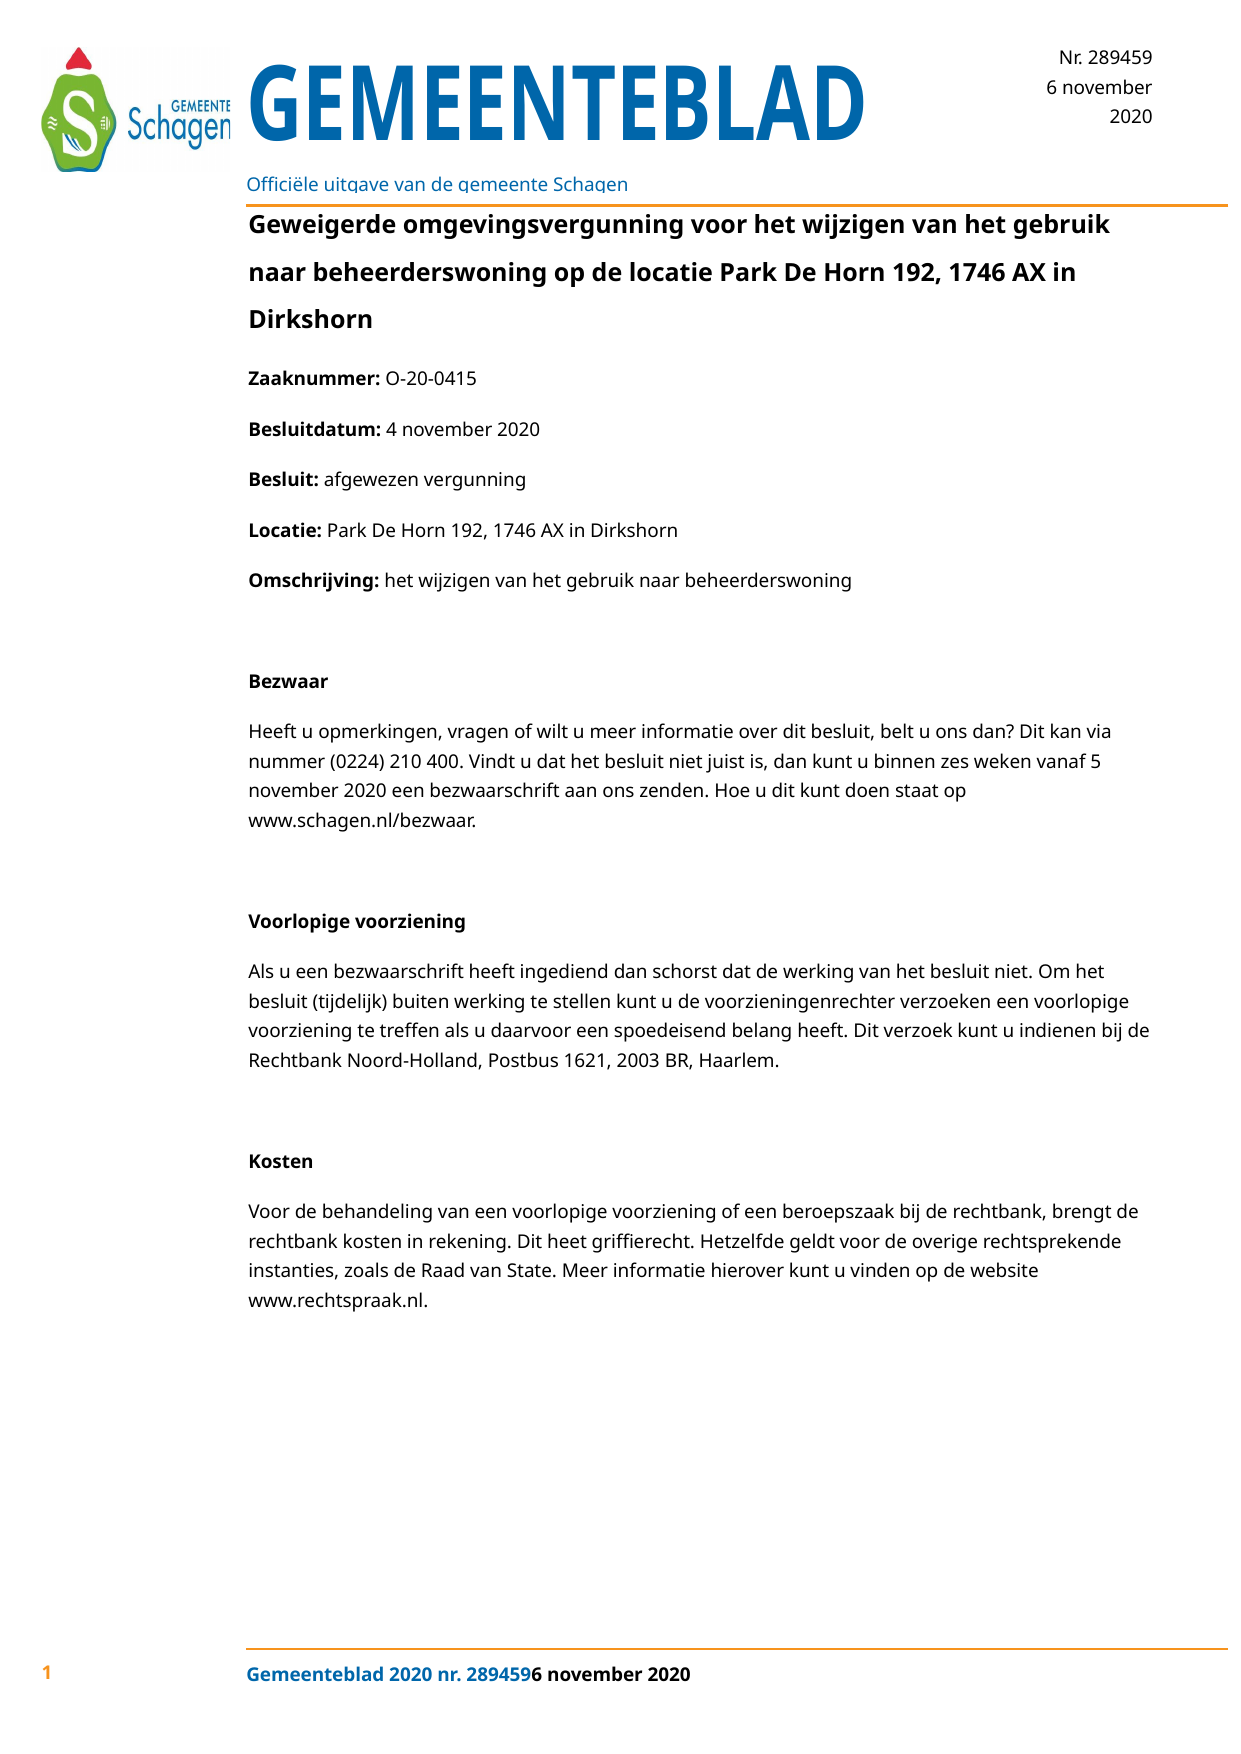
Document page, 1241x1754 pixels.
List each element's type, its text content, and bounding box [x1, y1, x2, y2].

picture [41, 47, 231, 172]
text Als u een bezwaarschrift heeft ingediend dan schorst dat de werking van het besluit niet. Om het besluit (tijdelijk) buiten werking te stellen kunt u de voorzieningenrechter verzoeken een voorlopige voorziening te treffen als u daarvoor een spoedeisend belang heeft. Dit verzoek kunt u indienen bij de Rechtbank Noord-Holland, Postbus 1621, 2003 BR, Haarlem. [248, 958, 1152, 1073]
text Locatie: Park De Horn 192, 1746 AX in Dirkshorn [248, 517, 1152, 542]
text Geweigerde omgevingsvergunning voor het wijzigen van het gebruik naar beheerderswoning op de locatie Park De Horn 192, 1746 AX in Dirkshorn [248, 207, 1152, 336]
text Voorlopige voorziening [248, 908, 1152, 934]
text Besluitdatum: 4 november 2020 [248, 416, 1152, 442]
text Omschrijving: het wijzigen van het gebruik naar beheerderswoning [248, 567, 1152, 593]
text Zaaknummer: O-20-0415 [248, 366, 1152, 391]
text Besluit: afgewezen vergunning [248, 466, 1152, 492]
text Kosten [248, 1148, 1152, 1174]
text Bezwaar [248, 668, 1152, 694]
text Heeft u opmerkingen, vragen of wilt u meer informatie over dit besluit, belt u ons dan? Dit kan via nummer (0224) 210 400. Vindt u dat het besluit niet juist is, dan kunt u binnen zes weken vanaf 5 november 2020 een bezwaarschrift aan ons zenden. Hoe u dit kunt doen staat op www.schagen.nl/bezwaar. [248, 718, 1152, 833]
text Voor de behandeling van een voorlopige voorziening of een beroepszaak bij de rechtbank, brengt de rechtbank kosten in rekening. Dit heet griffierecht. Hetzelfde geldt voor de overige rechtsprekende instanties, zoals de Raad van State. Meer informatie hierover kunt u vinden op de website www.rechtspraak.nl. [248, 1198, 1152, 1313]
